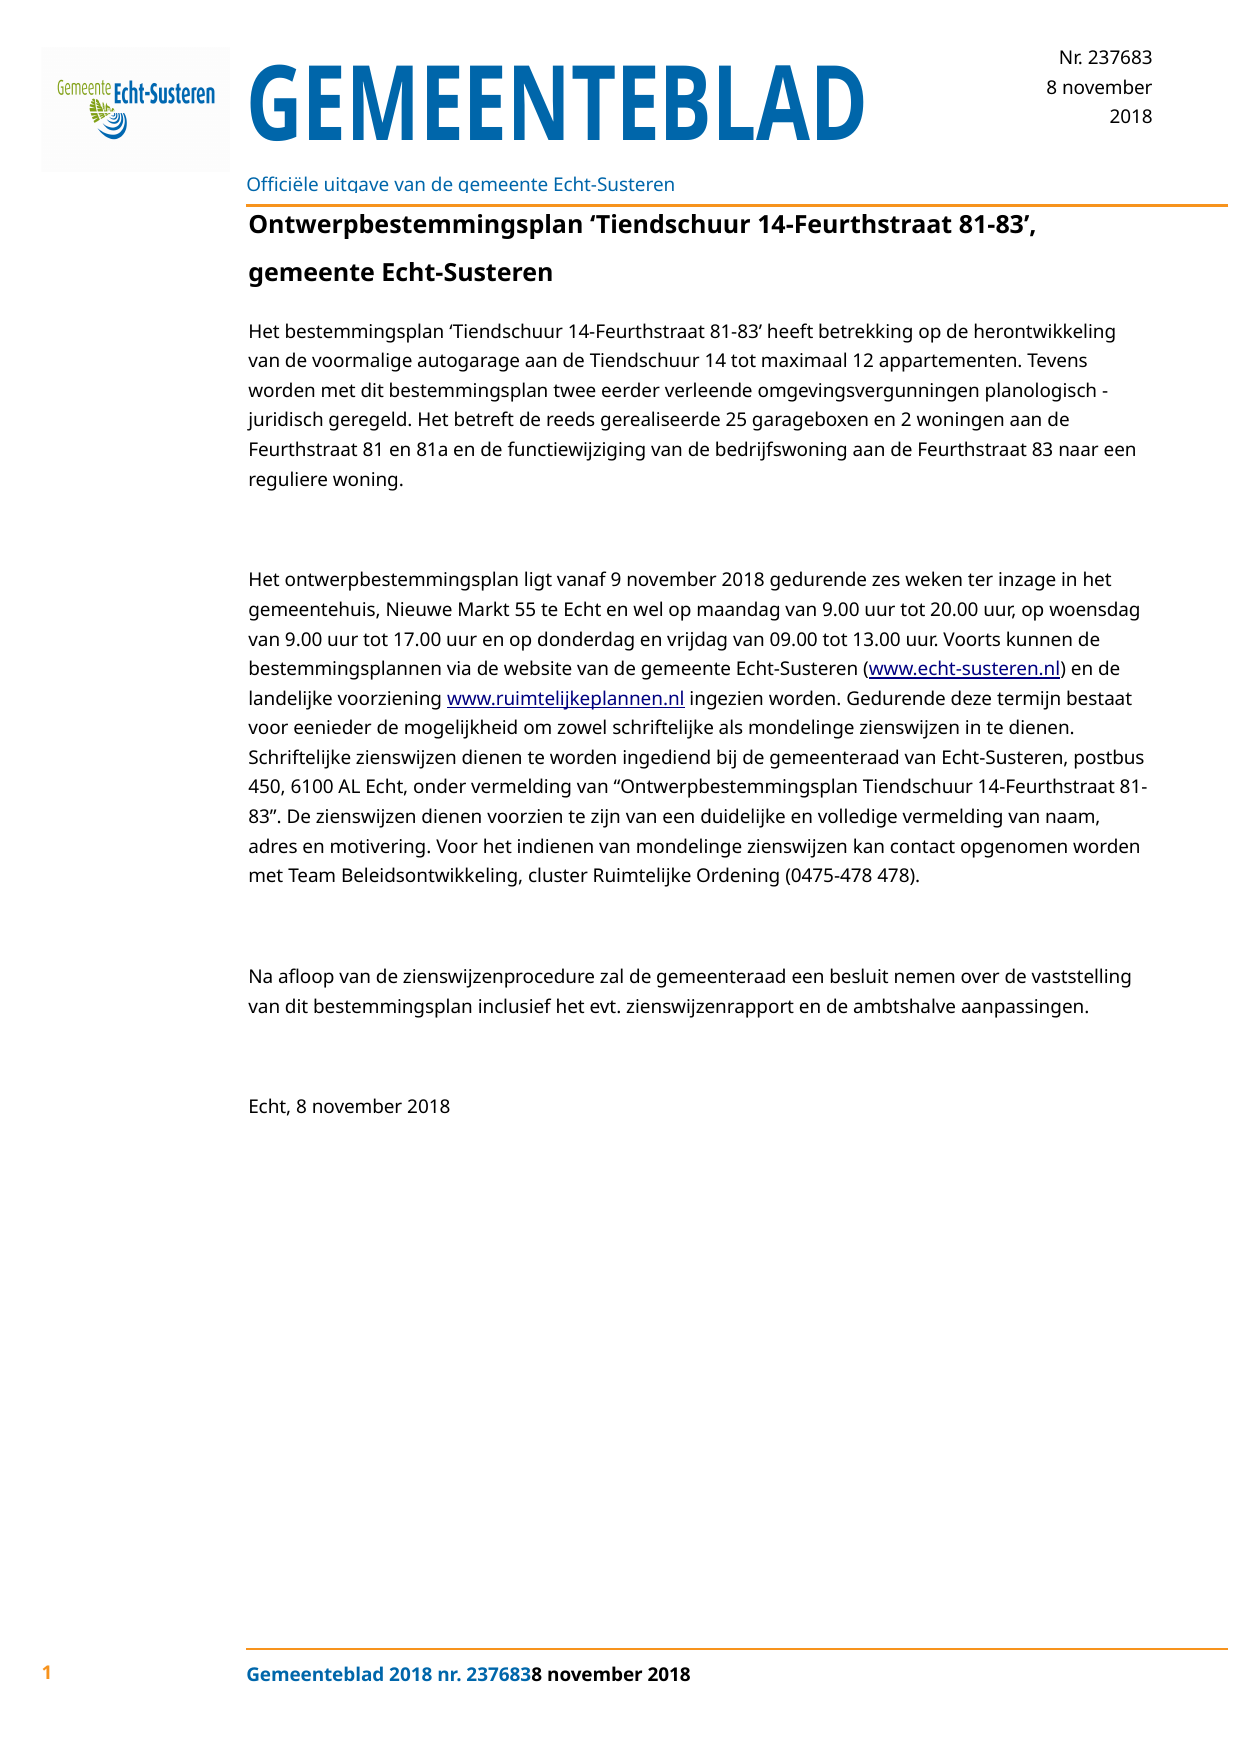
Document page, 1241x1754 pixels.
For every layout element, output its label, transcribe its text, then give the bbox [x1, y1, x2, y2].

text Het bestemmingsplan ‘Tiendschuur 14-Feurthstraat 81-83’ heeft betrekking op de herontwikkeling van de voormalige autogarage aan de Tiendschuur 14 tot maximaal 12 appartementen. Tevens worden met dit bestemmingsplan twee eerder verleende omgevingsvergunningen planologisch - juridisch geregeld. Het betreft de reeds gerealiseerde 25 garageboxen en 2 woningen aan de Feurthstraat 81 en 81a en de functiewijziging van de bedrijfswoning aan de Feurthstraat 83 naar een reguliere woning. [248, 318, 1152, 492]
picture [41, 47, 231, 172]
text Het ontwerpbestemmingsplan ligt vanaf 9 november 2018 gedurende zes weken ter inzage in het gemeentehuis, Nieuwe Markt 55 te Echt en wel op maandag van 9.00 uur tot 20.00 uur, op woensdag van 9.00 uur tot 17.00 uur en op donderdag en vrijdag van 09.00 tot 13.00 uur. Voorts kunnen de bestemmingsplannen via de website van de gemeente Echt-Susteren (www.echt-susteren.nl) en de landelijke voorziening www.ruimtelijkeplannen.nl ingezien worden. Gedurende deze termijn bestaat voor eenieder de mogelijkheid om zowel schriftelijke als mondelinge zienswijzen in te dienen. Schriftelijke zienswijzen dienen te worden ingediend bij de gemeenteraad van Echt-Susteren, postbus 450, 6100 AL Echt, onder vermelding van “Ontwerpbestemmingsplan Tiendschuur 14-Feurthstraat 81-83”. De zienswijzen dienen voorzien te zijn van een duidelijke en volledige vermelding van naam, adres en motivering. Voor het indienen van mondelinge zienswijzen kan contact opgenomen worden met Team Beleidsontwikkeling, cluster Ruimtelijke Ordening (0475-478 478). [248, 567, 1152, 888]
text Ontwerpbestemmingsplan ‘Tiendschuur 14-Feurthstraat 81-83’, gemeente Echt-Susteren [248, 207, 1152, 288]
text Echt, 8 november 2018 [248, 1094, 1152, 1119]
text Na afloop van de zienswijzenprocedure zal de gemeenteraad een besluit nemen over de vaststelling van dit bestemmingsplan inclusief het evt. zienswijzenrapport en de ambtshalve aanpassingen. [248, 963, 1152, 1019]
